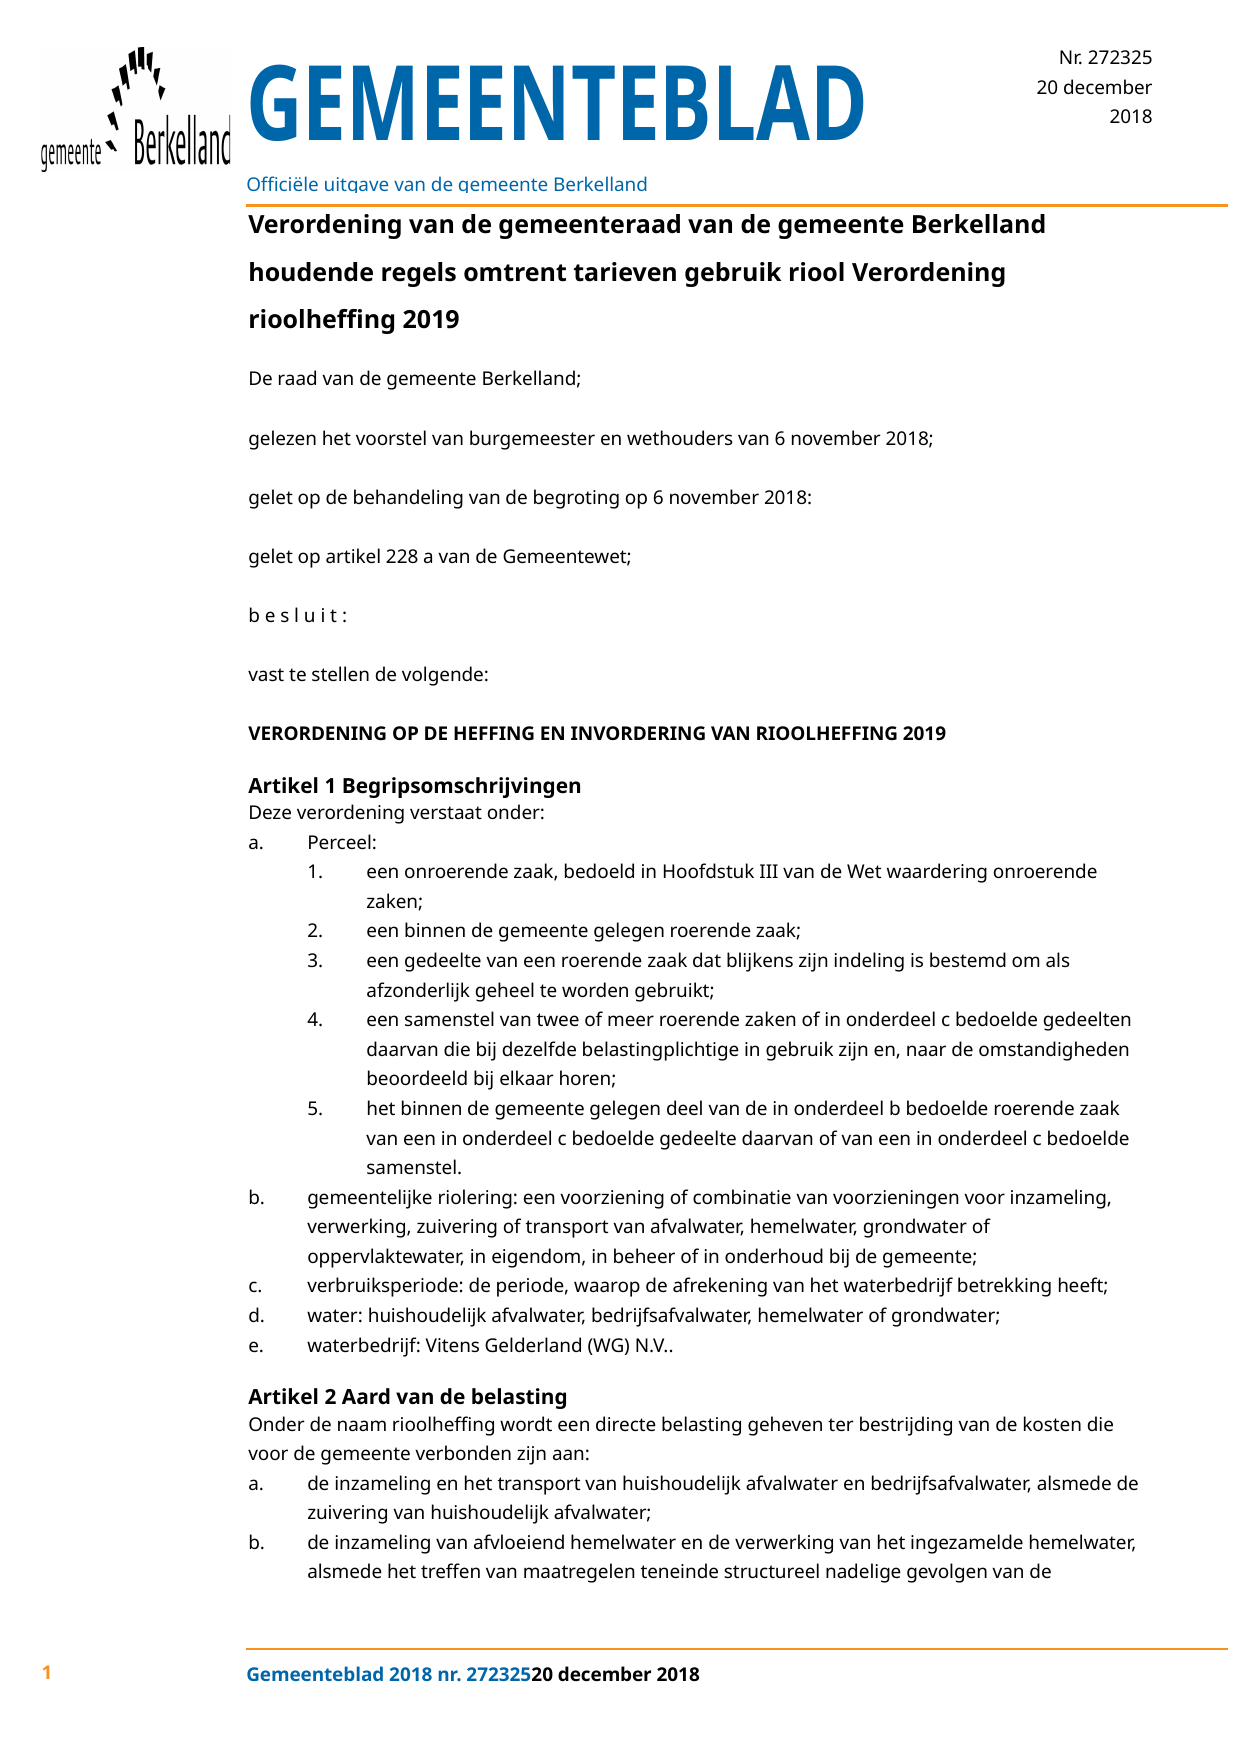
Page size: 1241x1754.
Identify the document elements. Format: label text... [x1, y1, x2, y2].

list de inzameling van afvloeiend hemelwater en de verwerking van het ingezamelde hemelwater, alsmede het treffen van maatregelen teneinde structureel nadelige gevolgen van de [248, 1529, 1152, 1584]
text Artikel 1 Begripsomschrijvingen [248, 771, 1152, 799]
list gemeentelijke riolering: een voorziening of combinatie van voorzieningen voor inzameling, verwerking, zuivering of transport van afvalwater, hemelwater, grondwater of oppervlaktewater, in eigendom, in beheer of in onderhoud bij de gemeente; [248, 1184, 1152, 1269]
list de inzameling en het transport van huishoudelijk afvalwater en bedrijfsafvalwater, alsmede de zuivering van huishoudelijk afvalwater; [248, 1470, 1152, 1525]
list het binnen de gemeente gelegen deel van de in onderdeel b bedoelde roerende zaak van een in onderdeel c bedoelde gedeelte daarvan of van een in onderdeel c bedoelde samenstel. [307, 1095, 1152, 1180]
list verbruiksperiode: de periode, waarop de afrekening van het waterbedrijf betrekking heeft; [248, 1273, 1152, 1298]
text Onder de naam rioolheffing wordt een directe belasting geheven ter bestrijding van de kosten die voor de gemeente verbonden zijn aan: [248, 1411, 1152, 1466]
text gelet op de behandeling van de begroting op 6 november 2018: [248, 484, 1152, 509]
list een binnen de gemeente gelegen roerende zaak; [307, 918, 1152, 943]
list een gedeelte van een roerende zaak dat blijkens zijn indeling is bestemd om als afzonderlijk geheel te worden gebruikt; [307, 947, 1152, 1003]
list water: huishoudelijk afvalwater, bedrijfsafvalwater, hemelwater of grondwater; [248, 1302, 1152, 1328]
text VERORDENING OP DE HEFFING EN INVORDERING VAN RIOOLHEFFING 2019 [248, 721, 1152, 746]
list Perceel: [248, 829, 1152, 855]
text Deze verordening verstaat onder: [248, 799, 1152, 825]
text Artikel 2 Aard van de belasting [248, 1382, 1152, 1411]
text gelezen het voorstel van burgemeester en wethouders van 6 november 2018; [248, 425, 1152, 450]
list een onroerende zaak, bedoeld in Hoofdstuk III van de Wet waardering onroerende zaken; [307, 858, 1152, 914]
text b e s l u i t : [248, 602, 1152, 628]
text Verordening van de gemeenteraad van de gemeente Berkelland houdende regels omtrent tarieven gebruik riool Verordening rioolheffing 2019 [248, 207, 1152, 336]
text vast te stellen de volgende: [248, 661, 1152, 687]
list waterbedrijf: Vitens Gelderland (WG) N.V.. [248, 1332, 1152, 1358]
text De raad van de gemeente Berkelland; [248, 366, 1152, 391]
text gelet op artikel 228 a van de Gemeentewet; [248, 543, 1152, 569]
list een samenstel van twee of meer roerende zaken of in onderdeel c bedoelde gedeelten daarvan die bij dezelfde belastingplichtige in gebruik zijn en, naar de omstandigheden beoordeeld bij elkaar horen; [307, 1006, 1152, 1091]
picture [41, 47, 231, 172]
